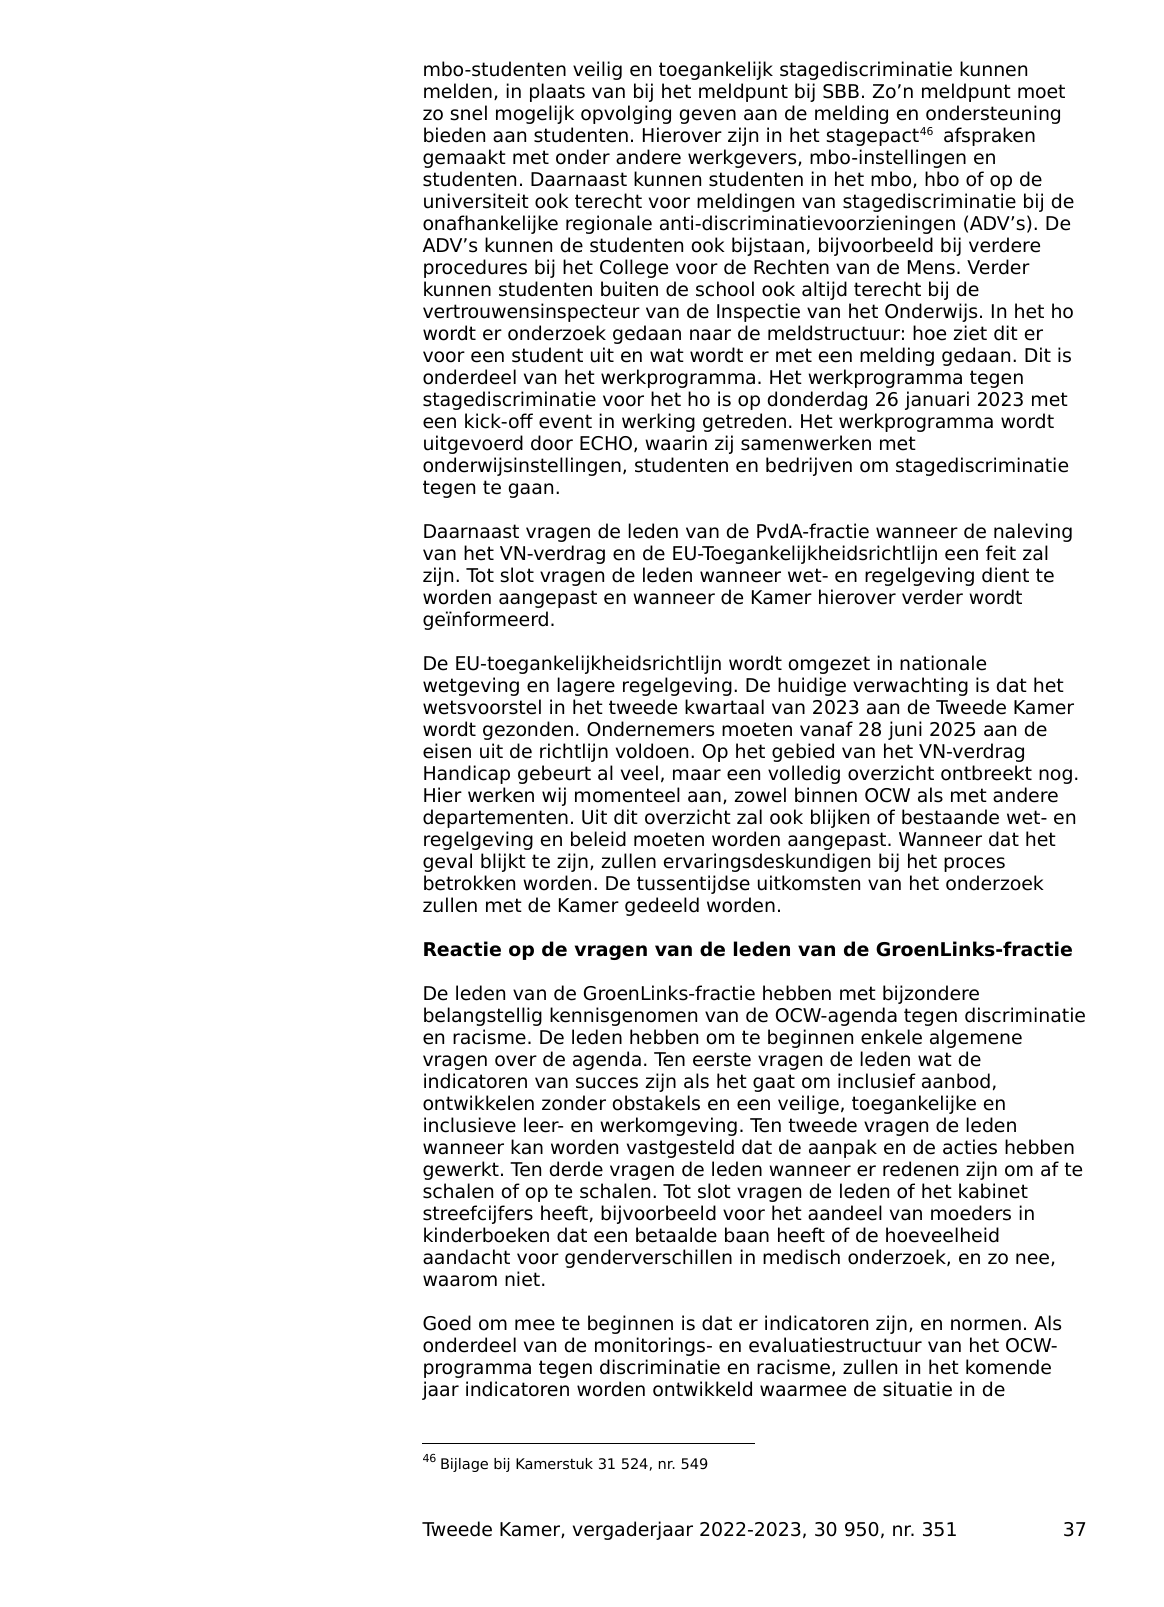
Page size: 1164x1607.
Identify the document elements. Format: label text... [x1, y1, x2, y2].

subtitle Reactie op de vragen van de leden van de GroenLinks-fractie [422, 939, 1087, 961]
text Bijlage bij Kamerstuk 31 524, nr. 549 [422, 1452, 1087, 1474]
text De leden van de GroenLinks-fractie hebben met bijzondere belangstellig kennisgenomen van de OCW-agenda tegen discriminatie en racisme. De leden hebben om te beginnen enkele algemene vragen over de agenda. Ten eerste vragen de leden wat de indicatoren van succes zijn als het gaat om inclusief aanbod, ontwikkelen zonder obstakels en een veilige, toegankelijke en inclusieve leer- en werkomgeving. Ten tweede vragen de leden wanneer kan worden vastgesteld dat de aanpak en de acties hebben gewerkt. Ten derde vragen de leden wanneer er redenen zijn om af te schalen of op te schalen. Tot slot vragen de leden of het kabinet streefcijfers heeft, bijvoorbeeld voor het aandeel van moeders in kinderboeken dat een betaalde baan heeft of de hoeveelheid aandacht voor genderverschillen in medisch onderzoek, en zo nee, waarom niet. [422, 983, 1087, 1291]
text mbo-studenten veilig en toegankelijk stagediscriminatie kunnen melden, in plaats van bij het meldpunt bij SBB. Zo’n meldpunt moet zo snel mogelijk opvolging geven aan de melding en ondersteuning bieden aan studenten. Hierover zijn in het stagepact afspraken gemaakt met onder andere werkgevers, mbo-instellingen en studenten. Daarnaast kunnen studenten in het mbo, hbo of op de universiteit ook terecht voor meldingen van stagediscriminatie bij de onafhankelijke regionale anti-discriminatievoorzieningen (ADV’s). De ADV’s kunnen de studenten ook bijstaan, bijvoorbeeld bij verdere procedures bij het College voor de Rechten van de Mens. Verder kunnen studenten buiten de school ook altijd terecht bij de vertrouwensinspecteur van de Inspectie van het Onderwijs. In het ho wordt er onderzoek gedaan naar de meldstructuur: hoe ziet dit er voor een student uit en wat wordt er met een melding gedaan. Dit is onderdeel van het werkprogramma. Het werkprogramma tegen stagediscriminatie voor het ho is op donderdag 26 januari 2023 met een kick-off event in werking getreden. Het werkprogramma wordt uitgevoerd door ECHO, waarin zij samenwerken met onderwijsinstellingen, studenten en bedrijven om stagediscriminatie tegen te gaan. [422, 59, 1087, 499]
text De EU-toegankelijkheidsrichtlijn wordt omgezet in nationale wetgeving en lagere regelgeving. De huidige verwachting is dat het wetsvoorstel in het tweede kwartaal van 2023 aan de Tweede Kamer wordt gezonden. Ondernemers moeten vanaf 28 juni 2025 aan de eisen uit de richtlijn voldoen. Op het gebied van het VN-verdrag Handicap gebeurt al veel, maar een volledig overzicht ontbreekt nog. Hier werken wij momenteel aan, zowel binnen OCW als met andere departementen. Uit dit overzicht zal ook blijken of bestaande wet- en regelgeving en beleid moeten worden aangepast. Wanneer dat het geval blijkt te zijn, zullen ervaringsdeskundigen bij het proces betrokken worden. De tussentijdse uitkomsten van het onderzoek zullen met de Kamer gedeeld worden. [422, 653, 1087, 917]
text Goed om mee te beginnen is dat er indicatoren zijn, en normen. Als onderdeel van de monitorings- en evaluatiestructuur van het OCW-programma tegen discriminatie en racisme, zullen in het komende jaar indicatoren worden ontwikkeld waarmee de situatie in de [422, 1313, 1087, 1401]
text Daarnaast vragen de leden van de PvdA-fractie wanneer de naleving van het VN-verdrag en de EU-Toegankelijkheidsrichtlijn een feit zal zijn. Tot slot vragen de leden wanneer wet- en regelgeving dient te worden aangepast en wanneer de Kamer hierover verder wordt geïnformeerd. [422, 521, 1087, 631]
